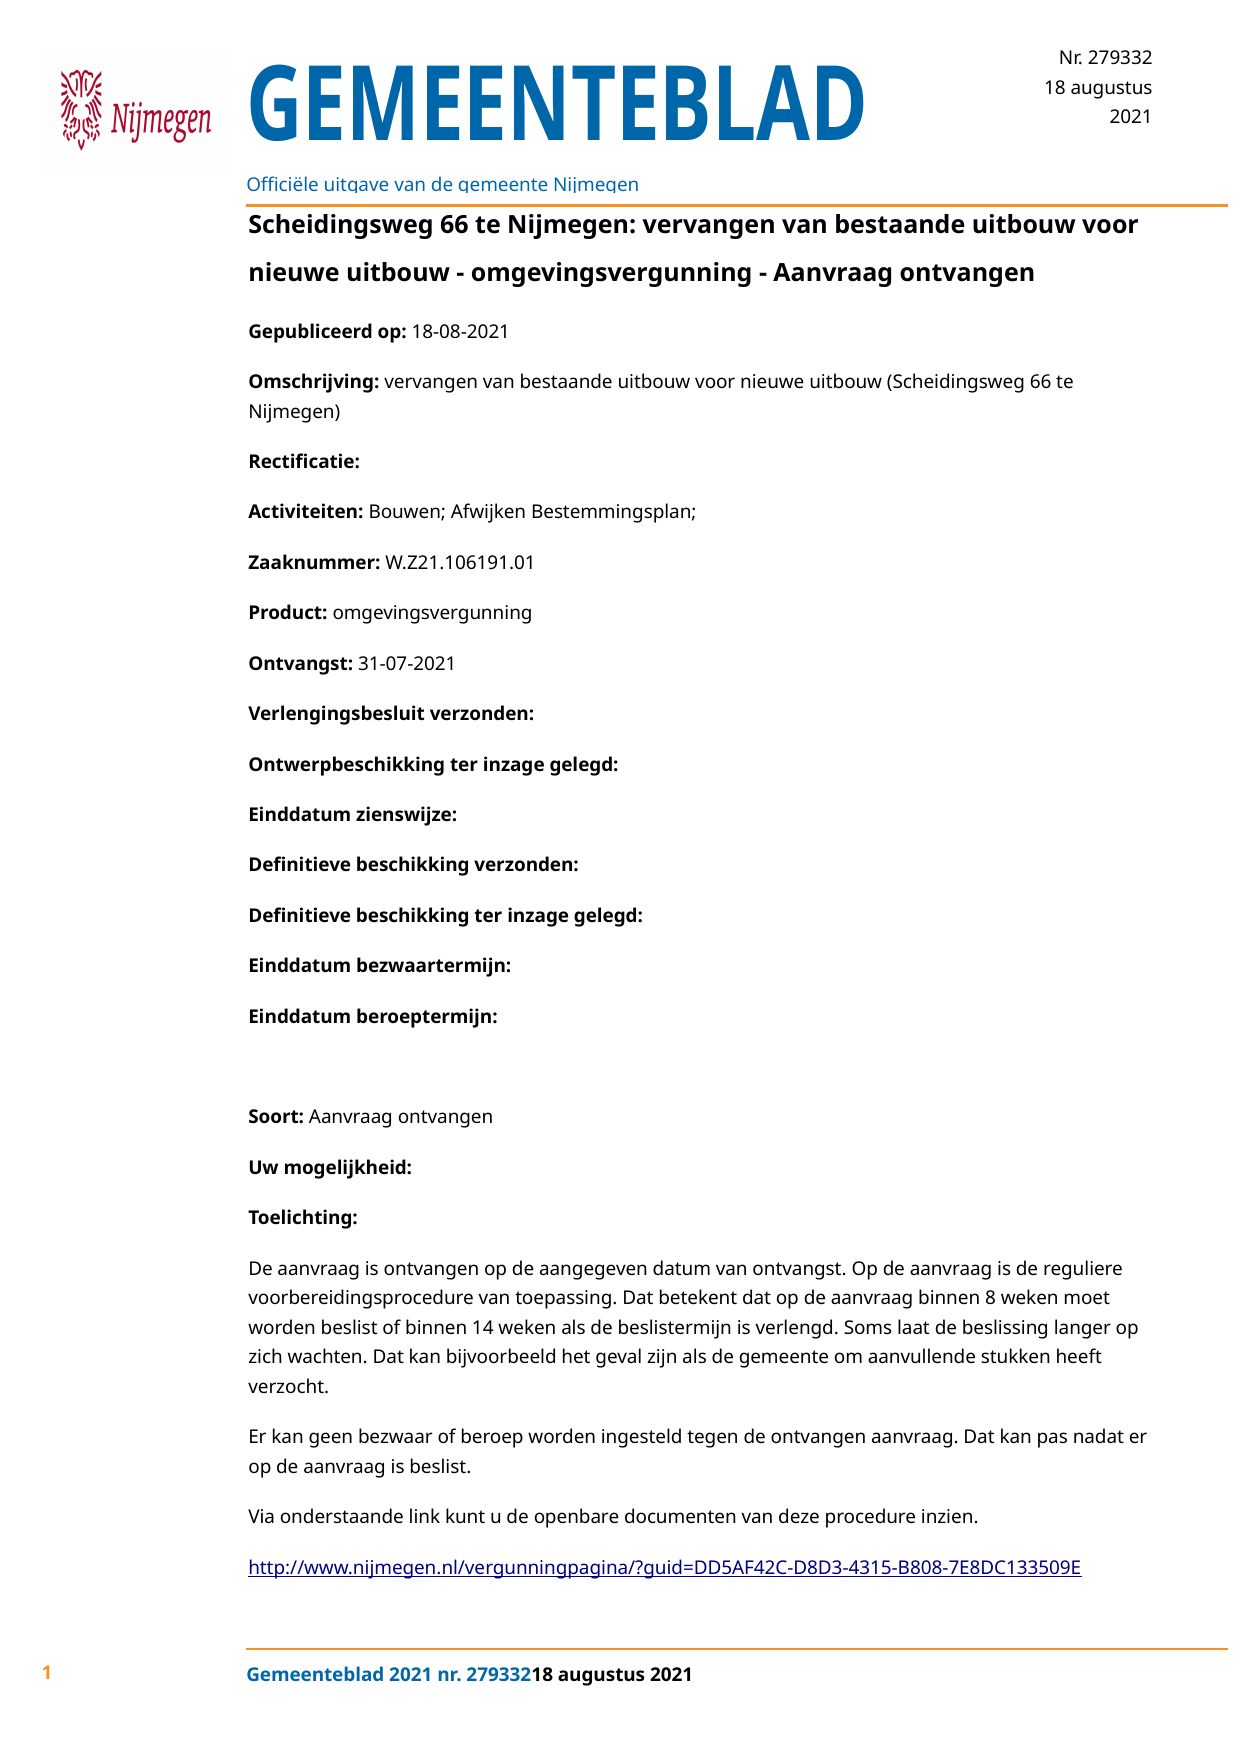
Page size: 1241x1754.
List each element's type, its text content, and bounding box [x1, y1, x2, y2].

text Omschrijving: vervangen van bestaande uitbouw voor nieuwe uitbouw (Scheidingsweg 66 te Nijmegen) [248, 368, 1152, 424]
text Uw mogelijkheid: [248, 1154, 1152, 1180]
text Product: omgevingsvergunning [248, 599, 1152, 625]
text Einddatum zienswijze: [248, 801, 1152, 827]
picture [41, 47, 231, 172]
text Einddatum beroeptermijn: [248, 1003, 1152, 1029]
text Activiteiten: Bouwen; Afwijken Bestemmingsplan; [248, 499, 1152, 524]
text Toelichting: [248, 1204, 1152, 1230]
text Definitieve beschikking verzonden: [248, 852, 1152, 877]
text Zaaknummer: W.Z21.106191.01 [248, 549, 1152, 575]
text Einddatum bezwaartermijn: [248, 952, 1152, 978]
text Verlengingsbesluit verzonden: [248, 700, 1152, 726]
text Er kan geen bezwaar of beroep worden ingesteld tegen de ontvangen aanvraag. Dat kan pas nadat er op de aanvraag is beslist. [248, 1424, 1152, 1479]
text Ontwerpbeschikking ter inzage gelegd: [248, 751, 1152, 777]
text Soort: Aanvraag ontvangen [248, 1104, 1152, 1129]
text Via onderstaande link kunt u de openbare documenten van deze procedure inzien. [248, 1504, 1152, 1529]
text Gepubliceerd op: 18-08-2021 [248, 318, 1152, 344]
text Definitieve beschikking ter inzage gelegd: [248, 902, 1152, 928]
text Ontvangst: 31-07-2021 [248, 650, 1152, 676]
text http://www.nijmegen.nl/vergunningpagina/?guid=DD5AF42C-D8D3-4315-B808-7E8DC133509E [248, 1554, 1152, 1580]
text Rectificatie: [248, 448, 1152, 474]
text Scheidingsweg 66 te Nijmegen: vervangen van bestaande uitbouw voor nieuwe uitbouw - omgevingsvergunning - Aanvraag ontvangen [248, 207, 1152, 288]
text De aanvraag is ontvangen op de aangegeven datum van ontvangst. Op de aanvraag is de reguliere voorbereidingsprocedure van toepassing. Dat betekent dat op de aanvraag binnen 8 weken moet worden beslist of binnen 14 weken als de beslistermijn is verlengd. Soms laat de beslissing langer op zich wachten. Dat kan bijvoorbeeld het geval zijn als de gemeente om aanvullende stukken heeft verzocht. [248, 1255, 1152, 1399]
